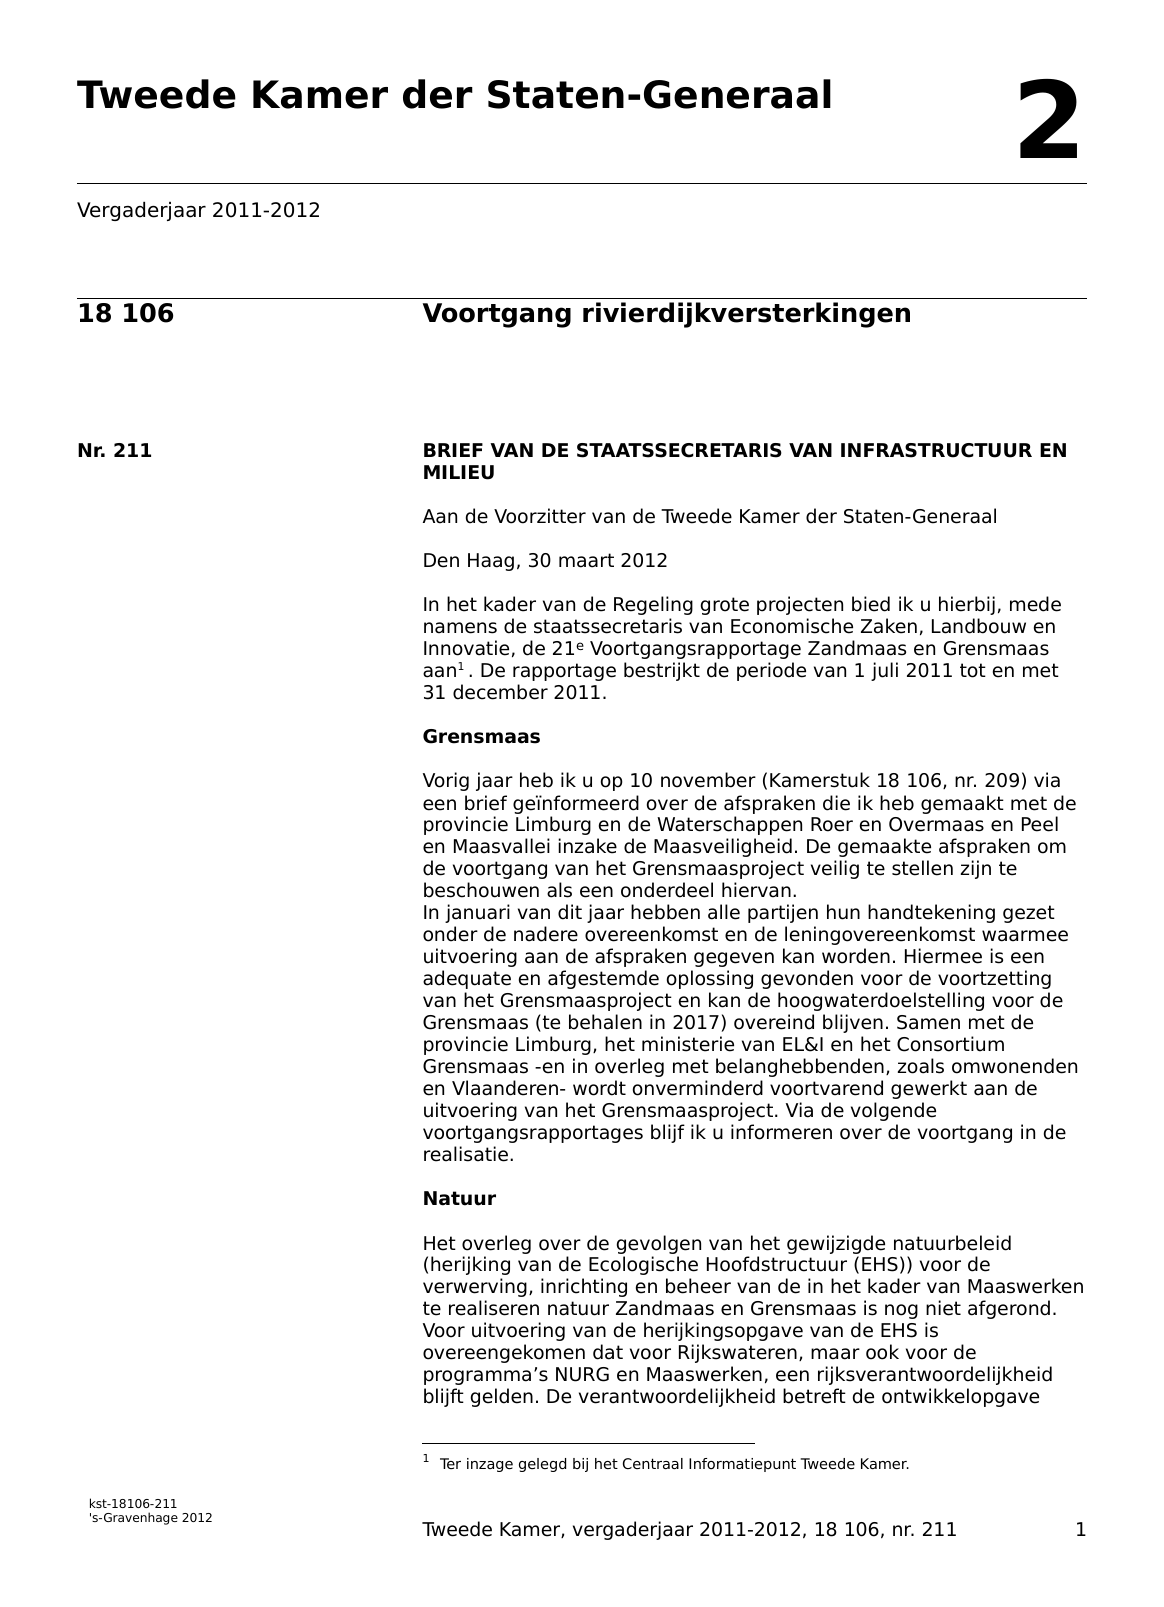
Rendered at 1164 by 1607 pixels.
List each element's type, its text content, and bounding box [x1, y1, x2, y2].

table_cell Vergaderjaar 2011-2012 [77, 184, 1087, 298]
subtitle Grensmaas [422, 726, 1087, 748]
text kst-18106-211 [88, 1497, 323, 1511]
text Den Haag, 30 maart 2012 [422, 550, 1087, 572]
subtitle Natuur [422, 1188, 1087, 1210]
table_header Tweede Kamer der Staten-Generaal [77, 59, 886, 183]
subtitle 18 106 Voortgang rivierdijkversterkingen [77, 299, 1087, 329]
subtitle Nr. 211 BRIEF VAN DE STAATSSECRETARIS VAN INFRASTRUCTUUR EN MILIEU [77, 440, 1087, 484]
text Het overleg over de gevolgen van het gewijzigde natuurbeleid (herijking van de Ecologische Hoofdstructuur (EHS)) voor de verwerving, inrichting en beheer van de in het kader van Maaswerken te realiseren natuur Zandmaas en Grensmaas is nog niet afgerond. Voor uitvoering van de herijkingsopgave van de EHS is overeengekomen dat voor Rijkswateren, maar ook voor de programma’s NURG en Maaswerken, een rijksverantwoordelijkheid blijft gelden. De verantwoordelijkheid betreft de ontwikkelopgave [422, 1232, 1087, 1408]
text Ter inzage gelegd bij het Centraal Informatiepunt Tweede Kamer. [422, 1452, 1087, 1474]
table_header 2 [886, 59, 1087, 183]
text In januari van dit jaar hebben alle partijen hun handtekening gezet onder de nadere overeenkomst en de leningovereenkomst waarmee uitvoering aan de afspraken gegeven kan worden. Hiermee is een adequate en afgestemde oplossing gevonden voor de voortzetting van het Grensmaasproject en kan de hoogwaterdoelstelling voor de Grensmaas (te behalen in 2017) overeind blijven. Samen met de provincie Limburg, het ministerie van EL&I en het Consortium Grensmaas -en in overleg met belanghebbenden, zoals omwonenden en Vlaanderen- wordt onverminderd voortvarend gewerkt aan de uitvoering van het Grensmaasproject. Via de volgende voortgangsrapportages blijf ik u informeren over de voortgang in de realisatie. [422, 902, 1087, 1166]
text Vorig jaar heb ik u op 10 november (Kamerstuk 18 106, nr. 209) via een brief geïnformeerd over de afspraken die ik heb gemaakt met de provincie Limburg en de Waterschappen Roer en Overmaas en Peel en Maasvallei inzake de Maasveiligheid. De gemaakte afspraken om de voortgang van het Grensmaasproject veilig te stellen zijn te beschouwen als een onderdeel hiervan. [422, 770, 1087, 902]
text In het kader van de Regeling grote projecten bied ik u hierbij, mede namens de staatssecretaris van Economische Zaken, Landbouw en Innovatie, de 21e Voortgangsrapportage Zandmaas en Grensmaas aan. De rapportage bestrijkt de periode van 1 juli 2011 tot en met 31 december 2011. [422, 594, 1087, 704]
text Aan de Voorzitter van de Tweede Kamer der Staten-Generaal [422, 506, 1087, 528]
text 's-Gravenhage 2012 [88, 1511, 323, 1525]
